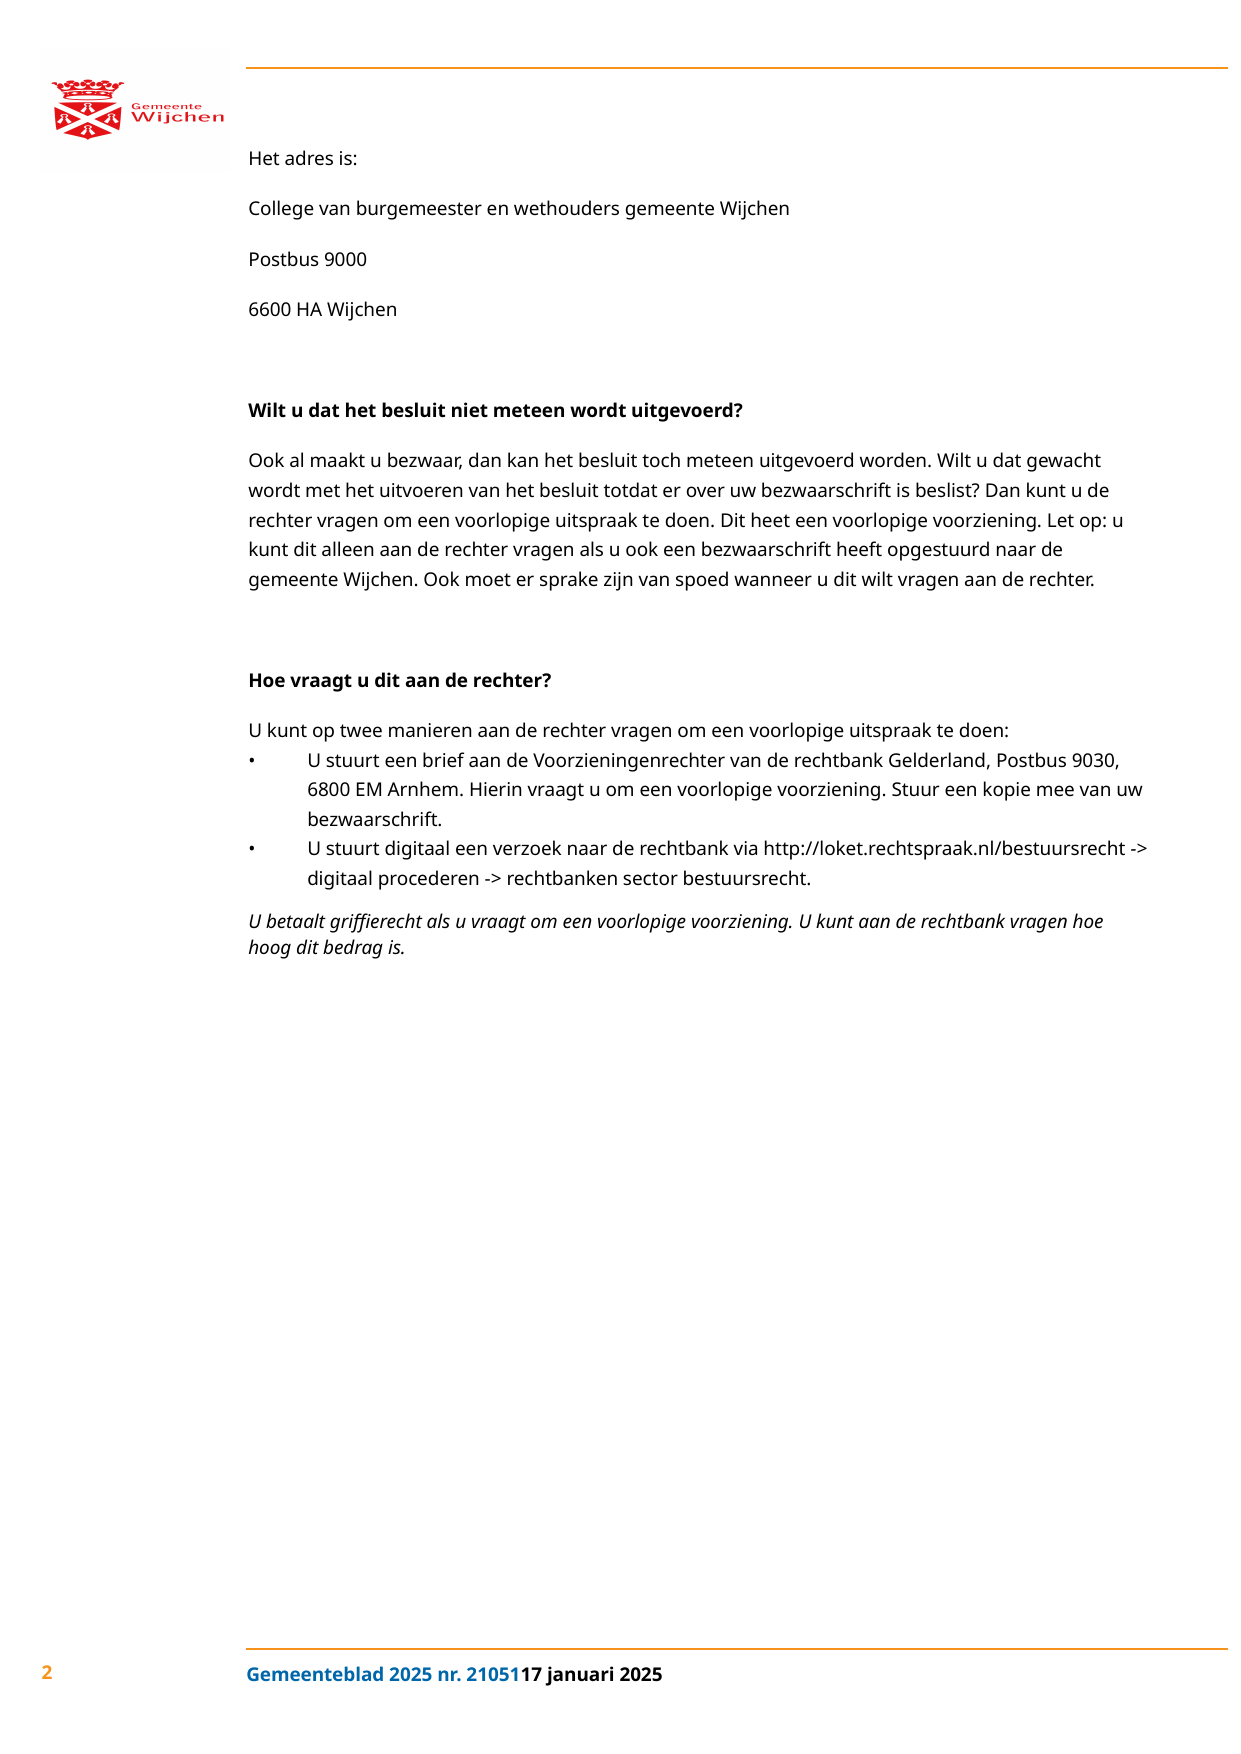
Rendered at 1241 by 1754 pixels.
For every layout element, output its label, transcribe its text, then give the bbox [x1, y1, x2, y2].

text Wilt u dat het besluit niet meteen wordt uitgevoerd? [248, 397, 1152, 423]
text Hoe vraagt u dit aan de rechter? [248, 667, 1152, 693]
text U kunt op twee manieren aan de rechter vragen om een voorlopige uitspraak te doen: [248, 717, 1152, 743]
text College van burgemeester en wethouders gemeente Wijchen [248, 196, 1152, 221]
text Ook al maakt u bezwaar, dan kan het besluit toch meteen uitgevoerd worden. Wilt u dat gewacht wordt met het uitvoeren van het besluit totdat er over uw bezwaarschrift is beslist? Dan kunt u de rechter vragen om een voorlopige uitspraak te doen. Dit heet een voorlopige voorziening. Let op: u kunt dit alleen aan de rechter vragen als u ook een bezwaarschrift heeft opgestuurd naar de gemeente Wijchen. Ook moet er sprake zijn van spoed wanneer u dit wilt vragen aan de rechter. [248, 448, 1152, 592]
text Het adres is: [248, 145, 1152, 171]
text 6600 HA Wijchen [248, 296, 1152, 322]
text Postbus 9000 [248, 246, 1152, 272]
list U stuurt digitaal een verzoek naar de rechtbank via http://loket.rechtspraak.nl/bestuursrecht -> digitaal procederen -> rechtbanken sector bestuursrecht. [248, 836, 1152, 891]
list U stuurt een brief aan de Voorzieningenrechter van de rechtbank Gelderland, Postbus 9030, 6800 EM Arnhem. Hierin vraagt u om een voorlopige voorziening. Stuur een kopie mee van uw bezwaarschrift. [248, 747, 1152, 832]
picture [41, 47, 231, 172]
text U betaalt griffierecht als u vraagt om een voorlopige voorziening. U kunt aan de rechtbank vragen hoe hoog dit bedrag is. [248, 908, 1152, 960]
